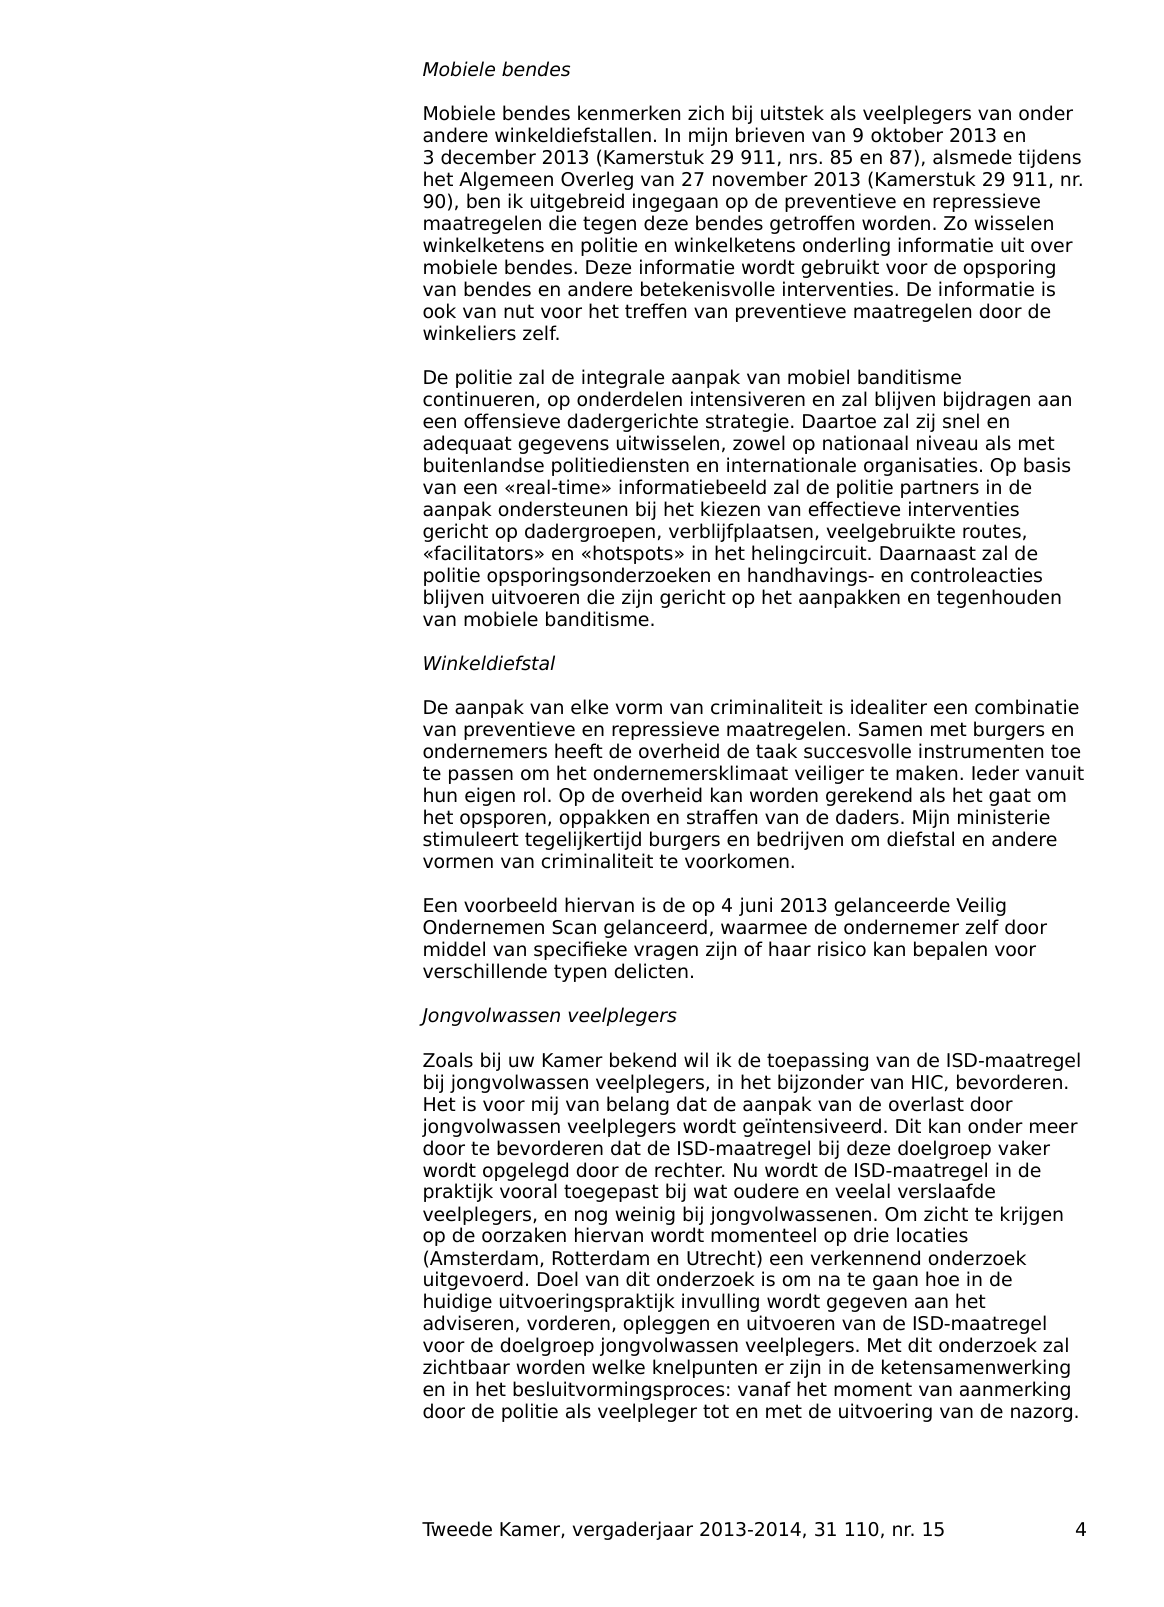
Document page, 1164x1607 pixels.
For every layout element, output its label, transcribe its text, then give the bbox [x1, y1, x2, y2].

subtitle Winkeldiefstal [422, 653, 1087, 675]
subtitle Jongvolwassen veelplegers [422, 1005, 1087, 1027]
text Een voorbeeld hiervan is de op 4 juni 2013 gelanceerde Veilig Ondernemen Scan gelanceerd, waarmee de ondernemer zelf door middel van specifieke vragen zijn of haar risico kan bepalen voor verschillende typen delicten. [422, 895, 1087, 983]
subtitle Mobiele bendes [422, 59, 1087, 81]
text Mobiele bendes kenmerken zich bij uitstek als veelplegers van onder andere winkeldiefstallen. In mijn brieven van 9 oktober 2013 en 3 december 2013 (Kamerstuk 29 911, nrs. 85 en 87), alsmede tijdens het Algemeen Overleg van 27 november 2013 (Kamerstuk 29 911, nr. 90), ben ik uitgebreid ingegaan op de preventieve en repressieve maatregelen die tegen deze bendes getroffen worden. Zo wisselen winkelketens en politie en winkelketens onderling informatie uit over mobiele bendes. Deze informatie wordt gebruikt voor de opsporing van bendes en andere betekenisvolle interventies. De informatie is ook van nut voor het treffen van preventieve maatregelen door de winkeliers zelf. [422, 103, 1087, 345]
text Zoals bij uw Kamer bekend wil ik de toepassing van de ISD-maatregel bij jongvolwassen veelplegers, in het bijzonder van HIC, bevorderen. Het is voor mij van belang dat de aanpak van de overlast door jongvolwassen veelplegers wordt geïntensiveerd. Dit kan onder meer door te bevorderen dat de ISD-maatregel bij deze doelgroep vaker wordt opgelegd door de rechter. Nu wordt de ISD-maatregel in de praktijk vooral toegepast bij wat oudere en veelal verslaafde veelplegers, en nog weinig bij jongvolwassenen. Om zicht te krijgen op de oorzaken hiervan wordt momenteel op drie locaties (Amsterdam, Rotterdam en Utrecht) een verkennend onderzoek uitgevoerd. Doel van dit onderzoek is om na te gaan hoe in de huidige uitvoeringspraktijk invulling wordt gegeven aan het adviseren, vorderen, opleggen en uitvoeren van de ISD-maatregel voor de doelgroep jongvolwassen veelplegers. Met dit onderzoek zal zichtbaar worden welke knelpunten er zijn in de ketensamenwerking en in het besluitvormingsproces: vanaf het moment van aanmerking door de politie als veelpleger tot en met de uitvoering van de nazorg. [422, 1049, 1087, 1423]
text De politie zal de integrale aanpak van mobiel banditisme continueren, op onderdelen intensiveren en zal blijven bijdragen aan een offensieve dadergerichte strategie. Daartoe zal zij snel en adequaat gegevens uitwisselen, zowel op nationaal niveau als met buitenlandse politiediensten en internationale organisaties. Op basis van een «real-time» informatiebeeld zal de politie partners in de aanpak ondersteunen bij het kiezen van effectieve interventies gericht op dadergroepen, verblijfplaatsen, veelgebruikte routes, «facilitators» en «hotspots» in het helingcircuit. Daarnaast zal de politie opsporingsonderzoeken en handhavings- en controleacties blijven uitvoeren die zijn gericht op het aanpakken en tegenhouden van mobiele banditisme. [422, 367, 1087, 631]
text De aanpak van elke vorm van criminaliteit is idealiter een combinatie van preventieve en repressieve maatregelen. Samen met burgers en ondernemers heeft de overheid de taak succesvolle instrumenten toe te passen om het ondernemersklimaat veiliger te maken. Ieder vanuit hun eigen rol. Op de overheid kan worden gerekend als het gaat om het opsporen, oppakken en straffen van de daders. Mijn ministerie stimuleert tegelijkertijd burgers en bedrijven om diefstal en andere vormen van criminaliteit te voorkomen. [422, 697, 1087, 873]
